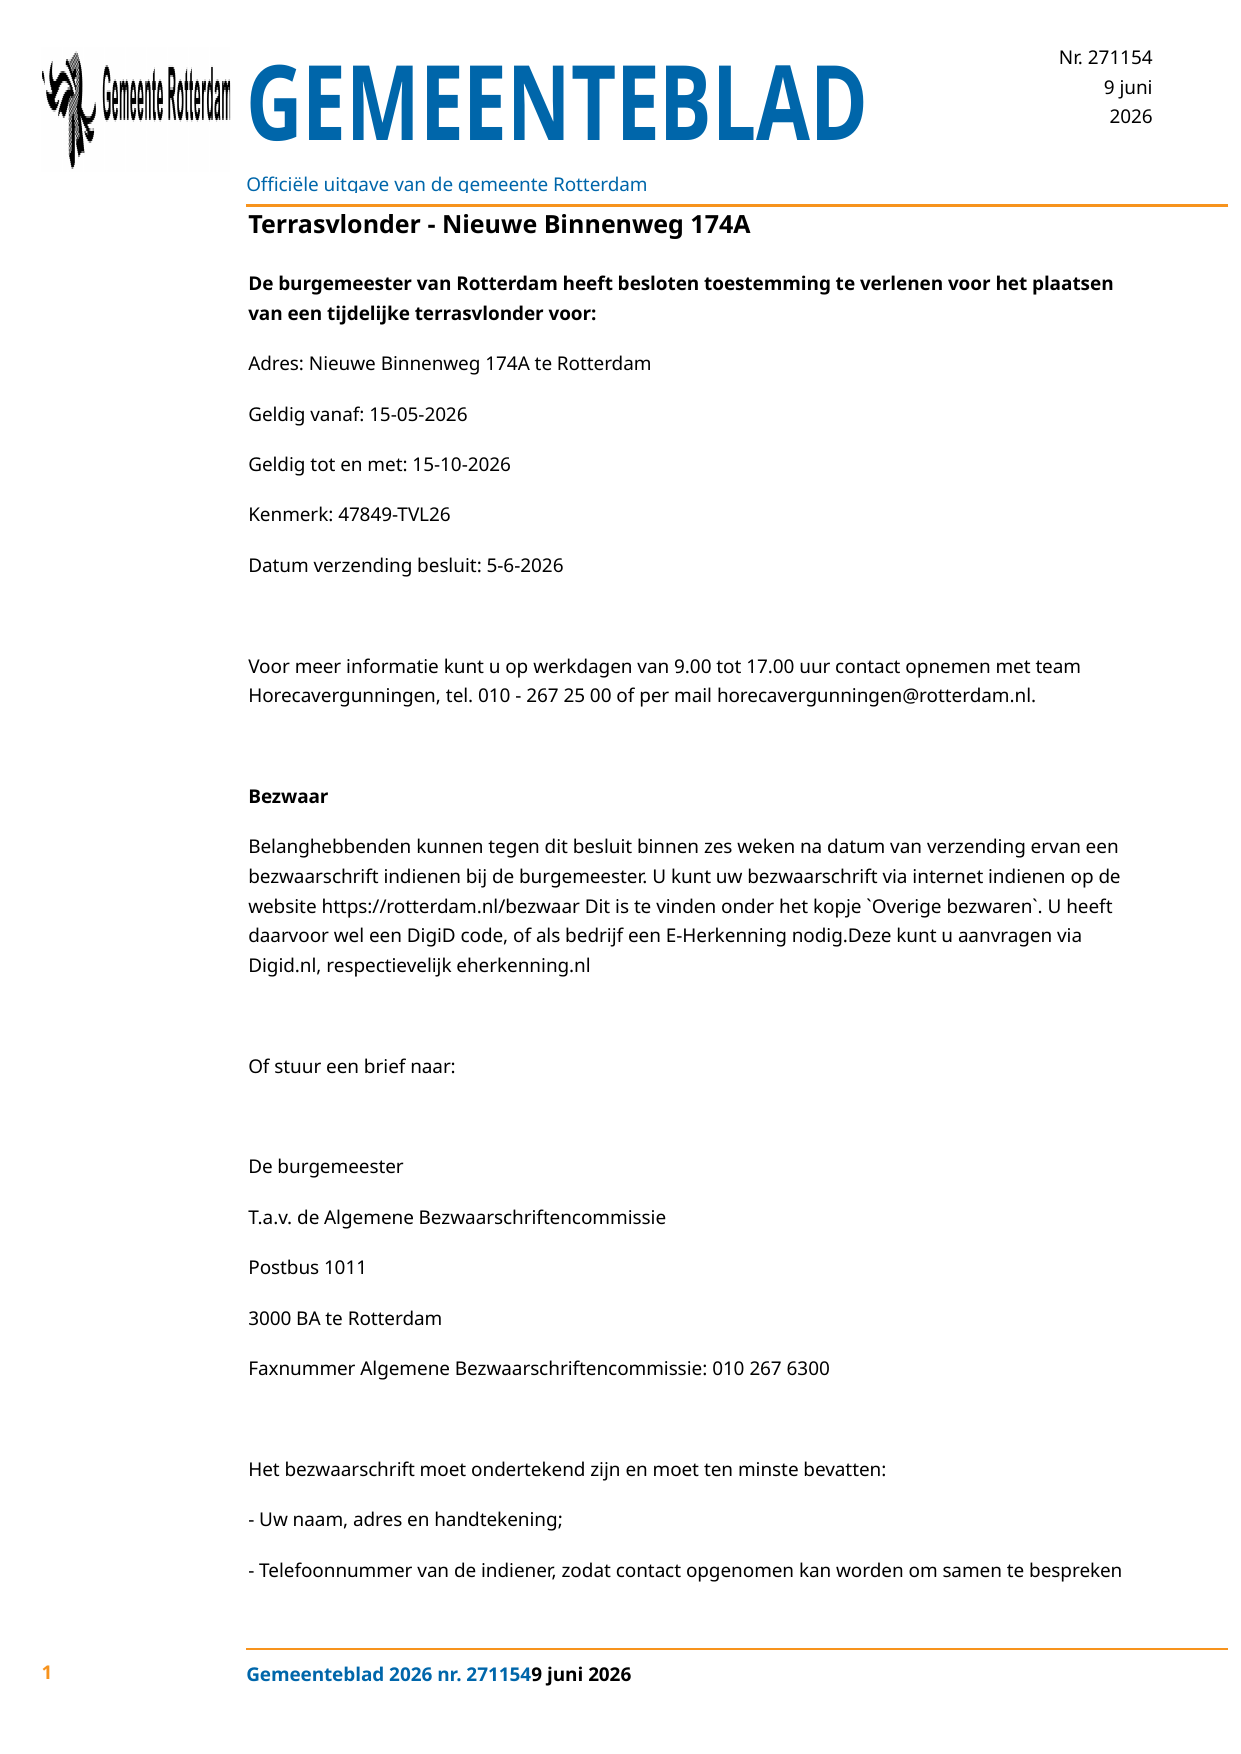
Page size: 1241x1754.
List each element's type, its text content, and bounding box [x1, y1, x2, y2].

text Faxnummer Algemene Bezwaarschriftencommissie: 010 267 6300 [248, 1355, 1152, 1381]
text Kenmerk: 47849-TVL26 [248, 502, 1152, 527]
text Voor meer informatie kunt u op werkdagen van 9.00 tot 17.00 uur contact opnemen met team Horecavergunningen, tel. 010 - 267 25 00 of per mail horecavergunningen@rotterdam.nl. [248, 653, 1152, 708]
text Geldig vanaf: 15-05-2026 [248, 401, 1152, 426]
text Belanghebbenden kunnen tegen dit besluit binnen zes weken na datum van verzending ervan een bezwaarschrift indienen bij de burgemeester. U kunt uw bezwaarschrift via internet indienen op de website https://rotterdam.nl/bezwaar Dit is te vinden onder het kopje `Overige bezwaren`. U heeft daarvoor wel een DigiD code, of als bedrijf een E-Herkenning nodig.Deze kunt u aanvragen via Digid.nl, respectievelijk eherkenning.nl [248, 834, 1152, 978]
text T.a.v. de Algemene Bezwaarschriftencommissie [248, 1204, 1152, 1230]
text Datum verzending besluit: 5-6-2026 [248, 552, 1152, 578]
text De burgemeester [248, 1154, 1152, 1179]
text Het bezwaarschrift moet ondertekend zijn en moet ten minste bevatten: [248, 1456, 1152, 1482]
picture [41, 47, 231, 172]
text De burgemeester van Rotterdam heeft besloten toestemming te verlenen voor het plaatsen van een tijdelijke terrasvlonder voor: [248, 270, 1152, 326]
text Terrasvlonder - Nieuwe Binnenweg 174A [248, 207, 1152, 241]
text Bezwaar [248, 783, 1152, 809]
text - Uw naam, adres en handtekening; [248, 1507, 1152, 1532]
text - Telefoonnummer van de indiener, zodat contact opgenomen kan worden om samen te bespreken [248, 1557, 1152, 1583]
text Geldig tot en met: 15-10-2026 [248, 451, 1152, 477]
text Postbus 1011 [248, 1254, 1152, 1280]
text Adres: Nieuwe Binnenweg 174A te Rotterdam [248, 350, 1152, 376]
text Of stuur een brief naar: [248, 1053, 1152, 1078]
text 3000 BA te Rotterdam [248, 1305, 1152, 1331]
